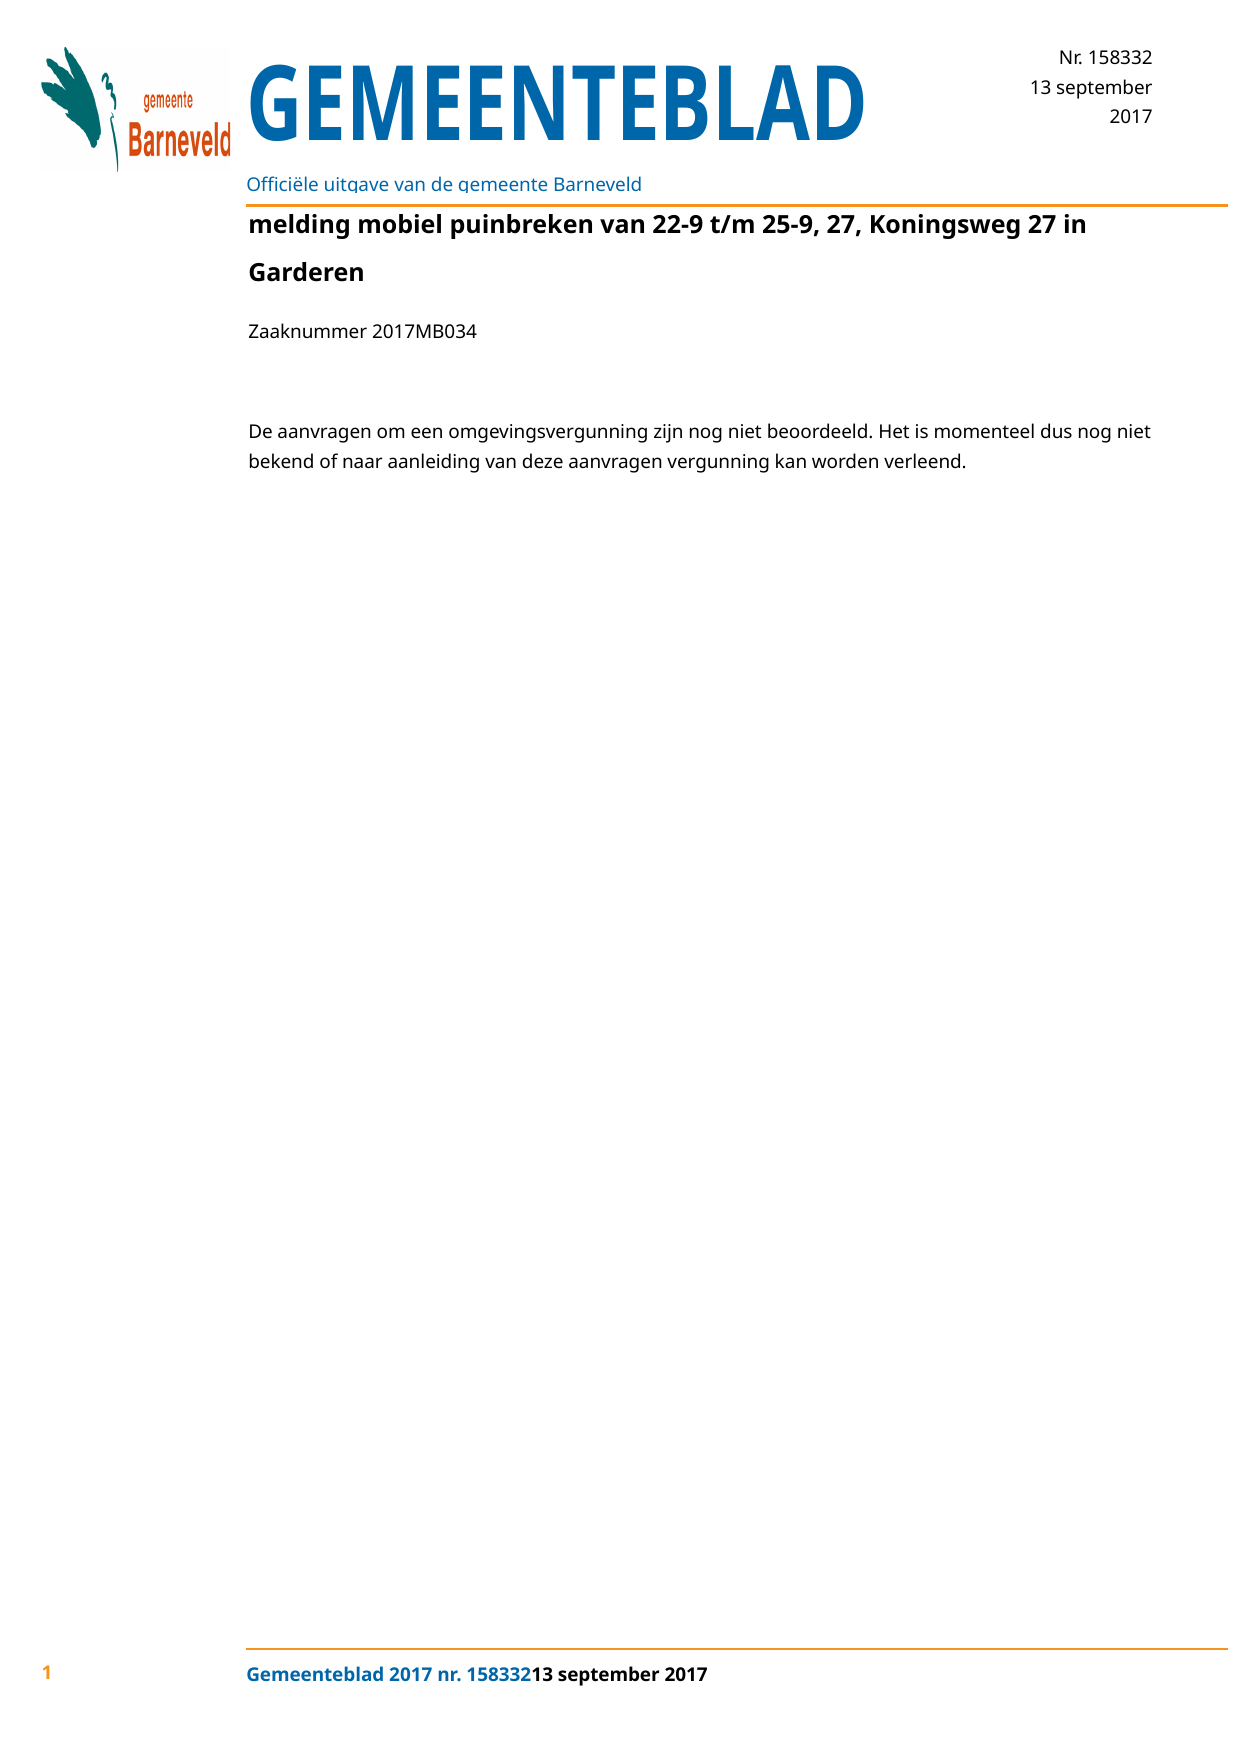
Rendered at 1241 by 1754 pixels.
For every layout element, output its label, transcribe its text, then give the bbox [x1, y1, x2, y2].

text De aanvragen om een omgevingsvergunning zijn nog niet beoordeeld. Het is momenteel dus nog niet bekend of naar aanleiding van deze aanvragen vergunning kan worden verleend. [248, 419, 1152, 474]
text Zaaknummer 2017MB034 [248, 318, 1152, 344]
picture [41, 47, 231, 172]
text melding mobiel puinbreken van 22-9 t/m 25-9, 27, Koningsweg 27 in Garderen [248, 207, 1152, 288]
